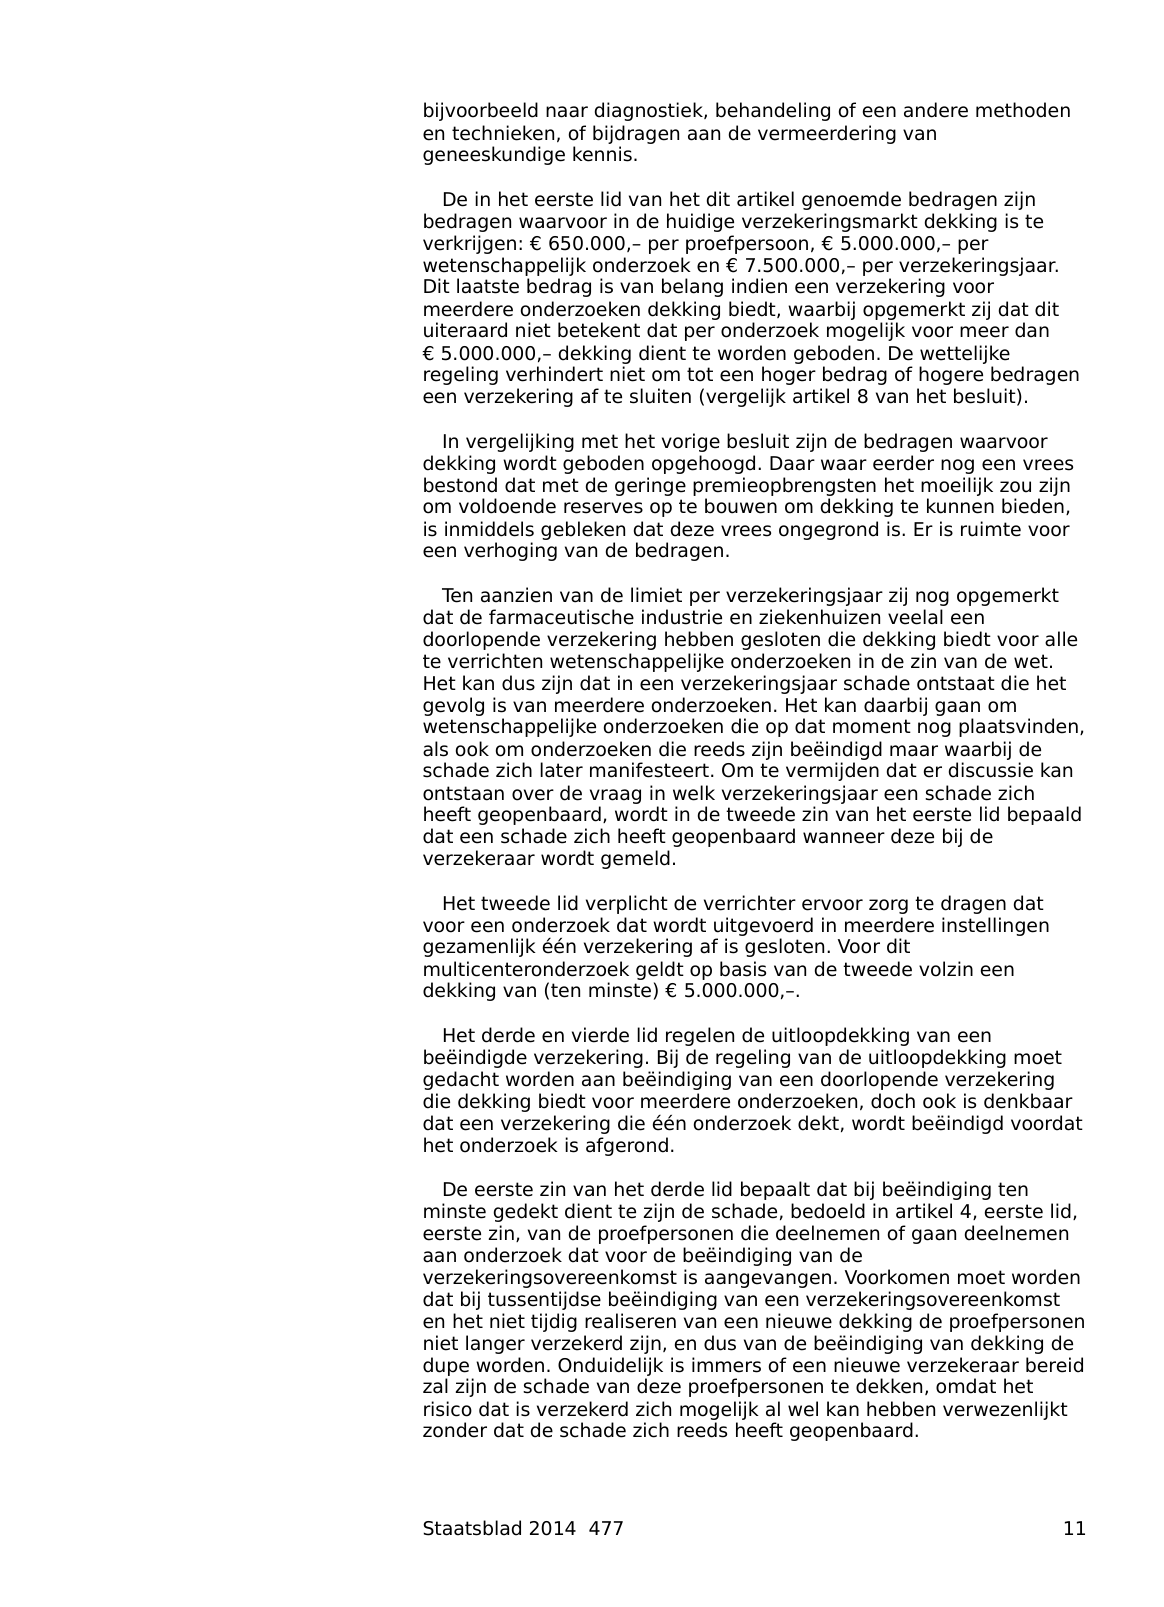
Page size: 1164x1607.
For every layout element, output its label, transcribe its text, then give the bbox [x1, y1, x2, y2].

text De in het eerste lid van het dit artikel genoemde bedragen zijn bedragen waarvoor in de huidige verzekeringsmarkt dekking is te verkrijgen: € 650.000,– per proefpersoon, € 5.000.000,– per wetenschappelijk onderzoek en € 7.500.000,– per verzekeringsjaar. Dit laatste bedrag is van belang indien een verzekering voor meerdere onderzoeken dekking biedt, waarbij opgemerkt zij dat dit uiteraard niet betekent dat per onderzoek mogelijk voor meer dan € 5.000.000,– dekking dient te worden geboden. De wettelijke regeling verhindert niet om tot een hoger bedrag of hogere bedragen een verzekering af te sluiten (vergelijk artikel 8 van het besluit). [422, 188, 1087, 408]
text Het derde en vierde lid regelen de uitloopdekking van een beëindigde verzekering. Bij de regeling van de uitloopdekking moet gedacht worden aan beëindiging van een doorlopende verzekering die dekking biedt voor meerdere onderzoeken, doch ook is denkbaar dat een verzekering die één onderzoek dekt, wordt beëindigd voordat het onderzoek is afgerond. [422, 1024, 1087, 1156]
text Het tweede lid verplicht de verrichter ervoor zorg te dragen dat voor een onderzoek dat wordt uitgevoerd in meerdere instellingen gezamenlijk één verzekering af is gesloten. Voor dit multicenteronderzoek geldt op basis van de tweede volzin een dekking van (ten minste) € 5.000.000,–. [422, 892, 1087, 1002]
text De eerste zin van het derde lid bepaalt dat bij beëindiging ten minste gedekt dient te zijn de schade, bedoeld in artikel 4, eerste lid, eerste zin, van de proefpersonen die deelnemen of gaan deelnemen aan onderzoek dat voor de beëindiging van de verzekeringsovereenkomst is aangevangen. Voorkomen moet worden dat bij tussentijdse beëindiging van een verzekeringsovereenkomst en het niet tijdig realiseren van een nieuwe dekking de proefpersonen niet langer verzekerd zijn, en dus van de beëindiging van dekking de dupe worden. Onduidelijk is immers of een nieuwe verzekeraar bereid zal zijn de schade van deze proefpersonen te dekken, omdat het risico dat is verzekerd zich mogelijk al wel kan hebben verwezenlijkt zonder dat de schade zich reeds heeft geopenbaard. [422, 1179, 1087, 1442]
text Ten aanzien van de limiet per verzekeringsjaar zij nog opgemerkt dat de farmaceutische industrie en ziekenhuizen veelal een doorlopende verzekering hebben gesloten die dekking biedt voor alle te verrichten wetenschappelijke onderzoeken in de zin van de wet. Het kan dus zijn dat in een verzekeringsjaar schade ontstaat die het gevolg is van meerdere onderzoeken. Het kan daarbij gaan om wetenschappelijke onderzoeken die op dat moment nog plaatsvinden, als ook om onderzoeken die reeds zijn beëindigd maar waarbij de schade zich later manifesteert. Om te vermijden dat er discussie kan ontstaan over de vraag in welk verzekeringsjaar een schade zich heeft geopenbaard, wordt in de tweede zin van het eerste lid bepaald dat een schade zich heeft geopenbaard wanneer deze bij de verzekeraar wordt gemeld. [422, 584, 1087, 870]
text bijvoorbeeld naar diagnostiek, behandeling of een andere methoden en technieken, of bijdragen aan de vermeerdering van geneeskundige kennis. [422, 100, 1087, 166]
text In vergelijking met het vorige besluit zijn de bedragen waarvoor dekking wordt geboden opgehoogd. Daar waar eerder nog een vrees bestond dat met de geringe premieopbrengsten het moeilijk zou zijn om voldoende reserves op te bouwen om dekking te kunnen bieden, is inmiddels gebleken dat deze vrees ongegrond is. Er is ruimte voor een verhoging van de bedragen. [422, 431, 1087, 562]
